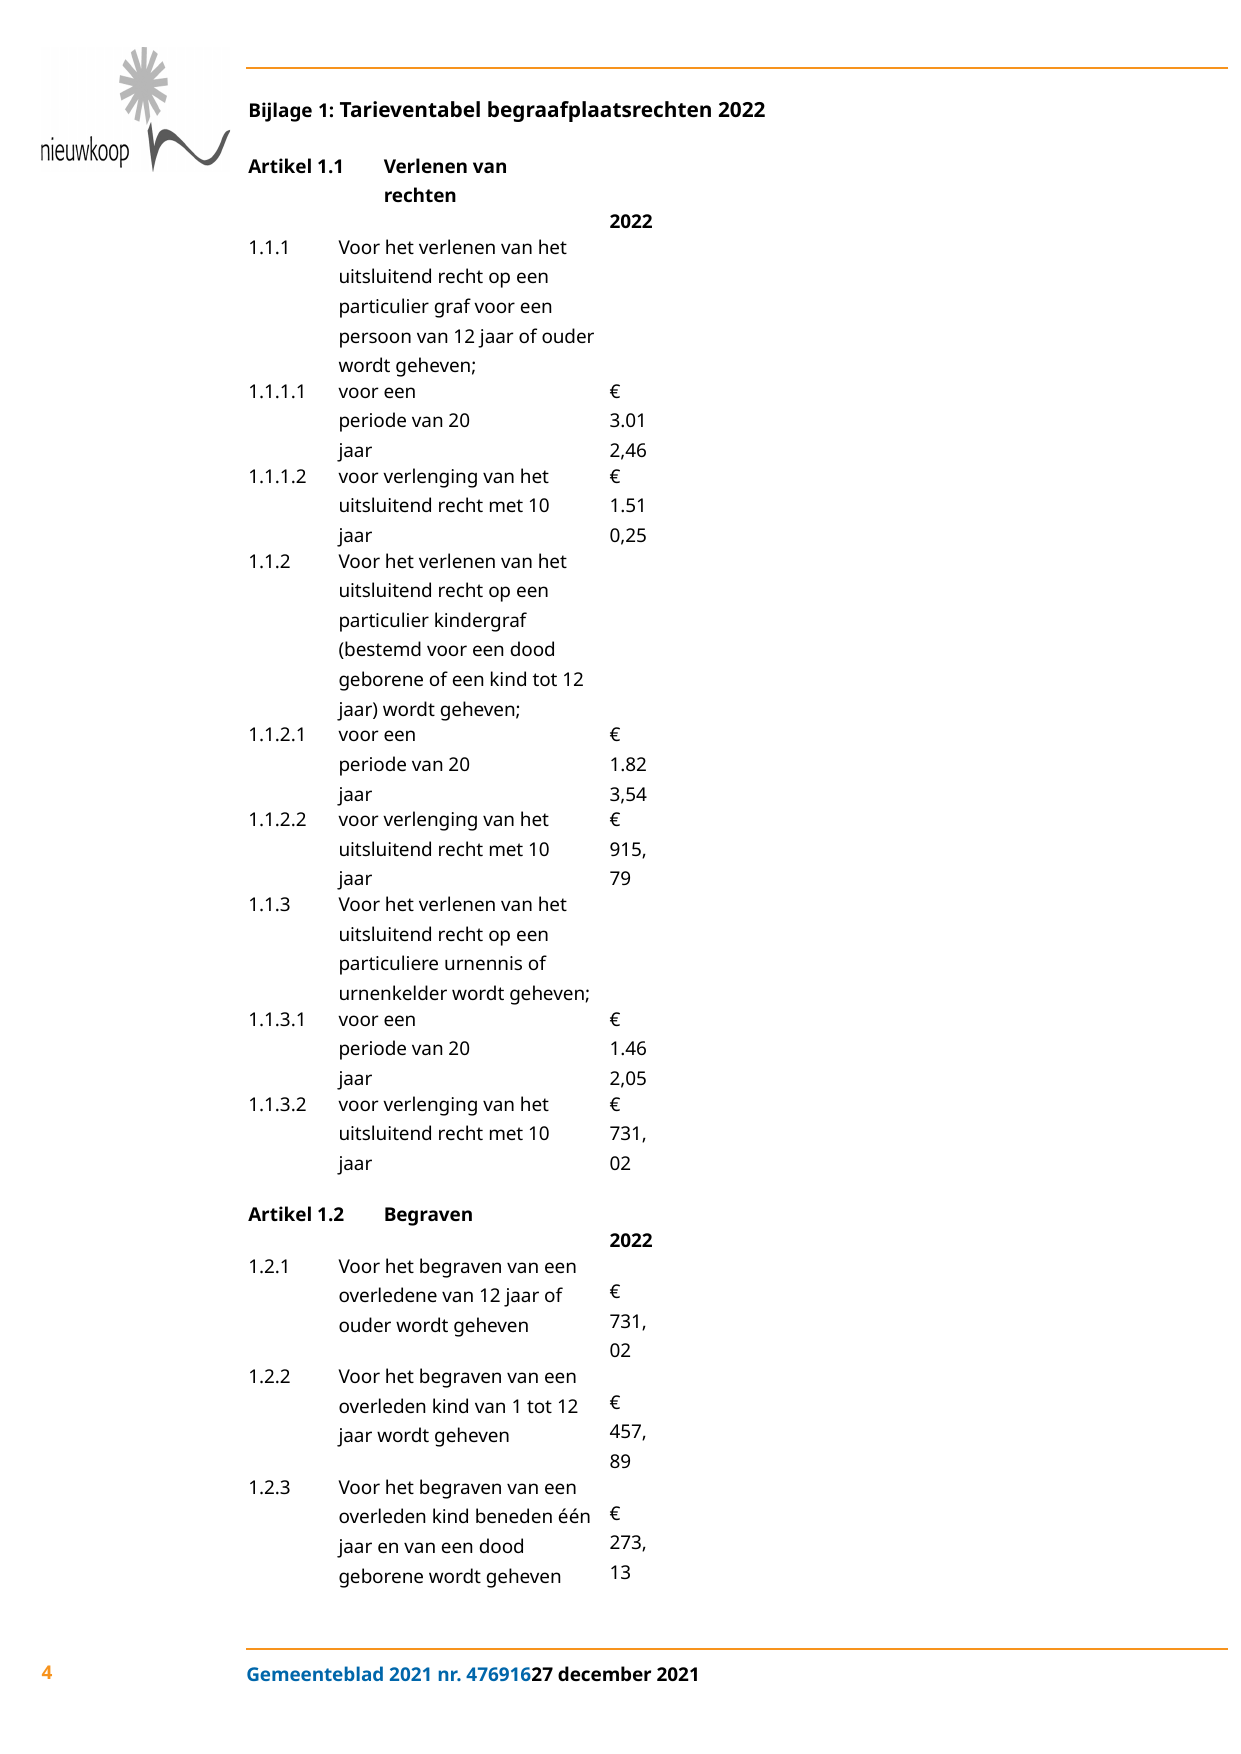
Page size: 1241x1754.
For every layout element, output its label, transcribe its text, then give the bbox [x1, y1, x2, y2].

table_cell € 1.823,54 [609, 722, 654, 806]
table_header [519, 153, 564, 208]
table_cell [519, 1227, 564, 1253]
table_cell [248, 208, 293, 234]
table_cell [564, 722, 609, 806]
table_cell [384, 1227, 429, 1253]
table_cell [609, 891, 654, 917]
table_cell [384, 1176, 429, 1201]
table_cell Voor het begraven van een overleden kind beneden één jaar en van een dood geborene wordt geheven [338, 1474, 609, 1588]
table_cell 2022 [609, 208, 654, 234]
table_cell [564, 208, 609, 234]
table_header [564, 153, 609, 208]
table_cell [248, 599, 293, 722]
table_cell [293, 1500, 338, 1588]
table_cell [564, 1201, 609, 1227]
table_cell 1.2.2 [248, 1364, 338, 1389]
table_cell [519, 1006, 564, 1091]
table_header [609, 153, 654, 208]
table_cell [609, 1253, 654, 1278]
table_cell [474, 378, 519, 463]
table_cell [609, 917, 654, 1006]
table_cell € 3.012,46 [609, 378, 654, 463]
table_cell [519, 722, 564, 806]
table_cell 1.1.3.2 [248, 1091, 338, 1176]
table_cell [609, 234, 654, 260]
table_cell [609, 1176, 654, 1201]
table_cell Voor het verlenen van het uitsluitend recht op een particulier kindergraf (bestemd voor een dood geborene of een kind tot 12 jaar) wordt geheven; [338, 548, 609, 722]
table_cell Begraven [384, 1201, 474, 1227]
table_cell [564, 378, 609, 463]
table_cell voor verlenging van het uitsluitend recht met 10 jaar [338, 806, 564, 891]
table_cell [248, 260, 293, 378]
table_header Artikel 1.1 [248, 153, 383, 208]
table_cell 1.1.1.1 [248, 378, 338, 463]
table_cell € 731,02 [609, 1091, 654, 1176]
table_cell [293, 574, 338, 599]
table_cell € 1.462,05 [609, 1006, 654, 1091]
table_cell Voor het verlenen van het uitsluitend recht op een particuliere urnennis of urnenkelder wordt geheven; [338, 891, 609, 1006]
table_cell Artikel 1.2 [248, 1201, 383, 1227]
table_cell Voor het verlenen van het uitsluitend recht op een particulier graf voor een persoon van 12 jaar of ouder wordt geheven; [338, 234, 609, 378]
table_cell [293, 917, 338, 1006]
table_cell [519, 1176, 564, 1201]
table_cell [338, 1176, 383, 1201]
table_cell Voor het begraven van een overleden kind van 1 tot 12 jaar wordt geheven [338, 1364, 609, 1474]
table_cell [338, 1227, 383, 1253]
table_cell 1.1.3 [248, 891, 338, 917]
table_cell [429, 1176, 474, 1201]
table_cell [474, 1006, 519, 1091]
table_cell [248, 1227, 293, 1253]
table_cell [429, 1227, 474, 1253]
table_cell [564, 806, 609, 891]
table_cell voor verlenging van het uitsluitend recht met 10 jaar [338, 463, 564, 548]
table_cell [429, 208, 474, 234]
table_cell [384, 208, 429, 234]
table_cell [609, 1364, 654, 1389]
table_cell [338, 208, 383, 234]
table_cell [519, 1201, 564, 1227]
table_cell € 915,79 [609, 806, 654, 891]
table_cell [248, 1500, 293, 1588]
table_cell [609, 1201, 654, 1227]
table_cell 1.1.3.1 [248, 1006, 338, 1091]
table_cell [474, 1176, 519, 1201]
table_cell [609, 574, 654, 599]
table_cell [564, 1227, 609, 1253]
table_cell 1.1.2 [248, 548, 338, 574]
table_cell 1.1.2.2 [248, 806, 338, 891]
table_cell [609, 260, 654, 378]
table_cell [609, 548, 654, 574]
table_cell [293, 599, 338, 722]
table_cell [564, 1176, 609, 1201]
table_cell Voor het begraven van een overledene van 12 jaar of ouder wordt geheven [338, 1253, 609, 1363]
table_cell € 273,13 [609, 1500, 654, 1588]
table_cell [248, 1279, 293, 1363]
table_cell 1.2.3 [248, 1474, 338, 1500]
table_cell 1.1.2.1 [248, 722, 338, 806]
table_cell [248, 1389, 293, 1474]
table_cell [248, 574, 293, 599]
table_cell [293, 1227, 338, 1253]
table_cell [293, 1176, 338, 1201]
table_cell [564, 1006, 609, 1091]
table_cell € 731,02 [609, 1279, 654, 1363]
table_cell [474, 1201, 519, 1227]
table_cell [293, 1389, 338, 1474]
table_cell voor een periode van 20 jaar [338, 722, 474, 806]
table_cell 2022 [609, 1227, 654, 1253]
table_header Verlenen van rechten [384, 153, 519, 208]
picture [41, 47, 231, 172]
table_cell [293, 1279, 338, 1363]
table_cell 1.2.1 [248, 1253, 338, 1278]
table_cell € 1.510,25 [609, 463, 654, 548]
table_cell € 457,89 [609, 1389, 654, 1474]
table_cell [474, 722, 519, 806]
table_cell [474, 208, 519, 234]
text Bijlage 1: Tarieventabel begraafplaatsrechten 2022 [248, 95, 1152, 123]
table_cell [564, 463, 609, 548]
table_cell voor een periode van 20 jaar [338, 1006, 474, 1091]
table_cell [293, 208, 338, 234]
table_cell [293, 260, 338, 378]
table_cell [609, 599, 654, 722]
table_cell 1.1.1 [248, 234, 338, 260]
table_cell [248, 917, 293, 1006]
table_cell voor een periode van 20 jaar [338, 378, 474, 463]
table_cell [609, 1474, 654, 1500]
table_cell 1.1.1.2 [248, 463, 338, 548]
table_cell [519, 208, 564, 234]
table_cell [519, 378, 564, 463]
table_cell [474, 1227, 519, 1253]
table_cell [564, 1091, 609, 1176]
table_cell [248, 1176, 293, 1201]
table_cell voor verlenging van het uitsluitend recht met 10 jaar [338, 1091, 564, 1176]
